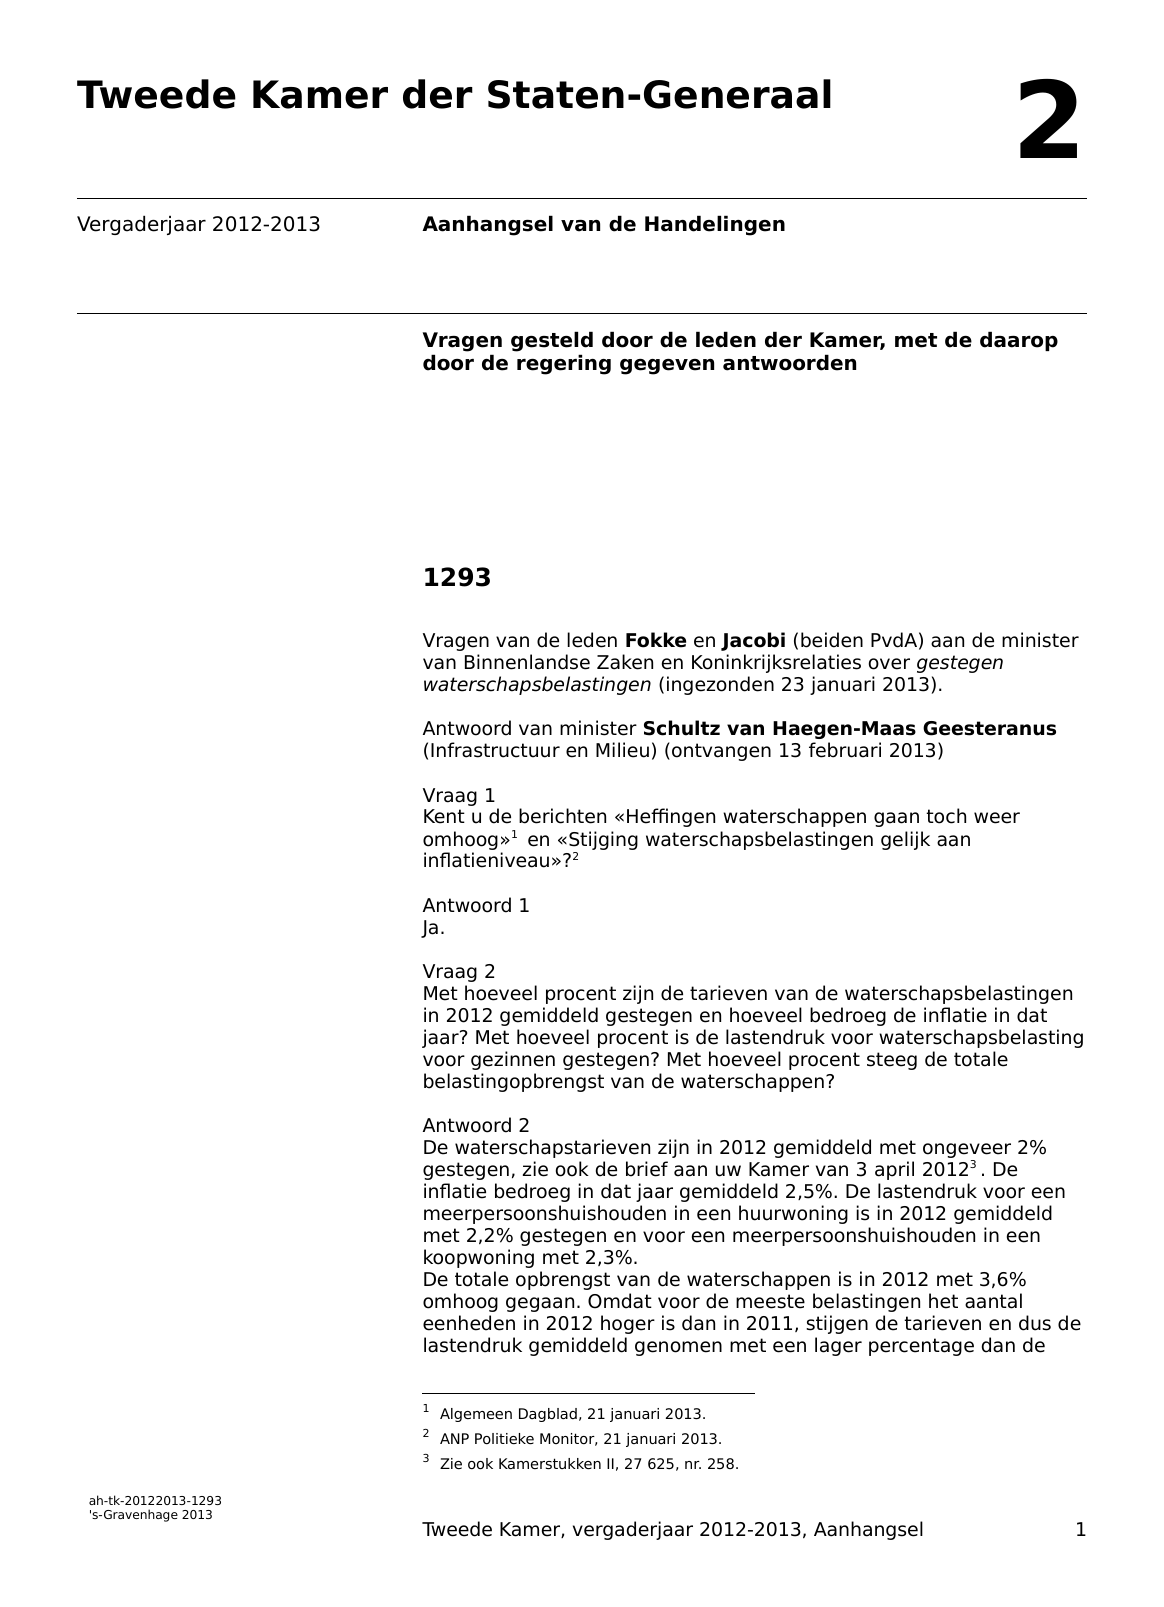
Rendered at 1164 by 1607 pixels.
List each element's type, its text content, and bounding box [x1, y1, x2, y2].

text Met hoeveel procent zijn de tarieven van de waterschapsbelastingen in 2012 gemiddeld gestegen en hoeveel bedroeg de inflatie in dat jaar? Met hoeveel procent is de lastendruk voor waterschapsbelasting voor gezinnen gestegen? Met hoeveel procent steeg de totale belastingopbrengst van de waterschappen? [422, 983, 1087, 1093]
text 1293 [422, 563, 1087, 592]
text Vragen van de leden Fokke en Jacobi (beiden PvdA) aan de minister van Binnenlandse Zaken en Koninkrijksrelaties over gestegen waterschapsbelastingen (ingezonden 23 januari 2013). [422, 630, 1087, 696]
table_header 2 [886, 59, 1087, 198]
text ah-tk-20122013-1293 [88, 1494, 323, 1508]
text Vraag 2 [422, 961, 1087, 983]
text Antwoord van minister Schultz van Haegen-Maas Geesteranus (Infrastructuur en Milieu) (ontvangen 13 februari 2013) [422, 718, 1087, 762]
text Kent u de berichten «Heffingen waterschappen gaan toch weer omhoog» en «Stijging waterschapsbelastingen gelijk aan inflatieniveau»? [422, 806, 1087, 872]
table_header Tweede Kamer der Staten-Generaal [77, 59, 886, 198]
text De waterschapstarieven zijn in 2012 gemiddeld met ongeveer 2% gestegen, zie ook de brief aan uw Kamer van 3 april 2012. De inflatie bedroeg in dat jaar gemiddeld 2,5%. De lastendruk voor een meerpersoonshuishouden in een huurwoning is in 2012 gemiddeld met 2,2% gestegen en voor een meerpersoonshuishouden in een koopwoning met 2,3%. [422, 1137, 1087, 1269]
table_cell Vragen gesteld door de leden der Kamer, met de daarop door de regering gegeven antwoorden [422, 314, 1087, 375]
text 's-Gravenhage 2013 [88, 1508, 323, 1522]
text Vraag 1 [422, 784, 1087, 806]
text Antwoord 2 [422, 1115, 1087, 1137]
text Ja. [422, 917, 1087, 938]
table_cell Vergaderjaar 2012-2013 [77, 199, 422, 313]
table_cell Aanhangsel van de Handelingen [422, 199, 1087, 313]
text Antwoord 1 [422, 894, 1087, 917]
text De totale opbrengst van de waterschappen is in 2012 met 3,6% omhoog gegaan. Omdat voor de meeste belastingen het aantal eenheden in 2012 hoger is dan in 2011, stijgen de tarieven en dus de lastendruk gemiddeld genomen met een lager percentage dan de [422, 1269, 1087, 1357]
text ANP Politieke Monitor, 21 januari 2013. [422, 1427, 1087, 1449]
table_cell [77, 314, 422, 375]
text Algemeen Dagblad, 21 januari 2013. [422, 1402, 1087, 1424]
text Zie ook Kamerstukken II, 27 625, nr. 258. [422, 1452, 1087, 1474]
